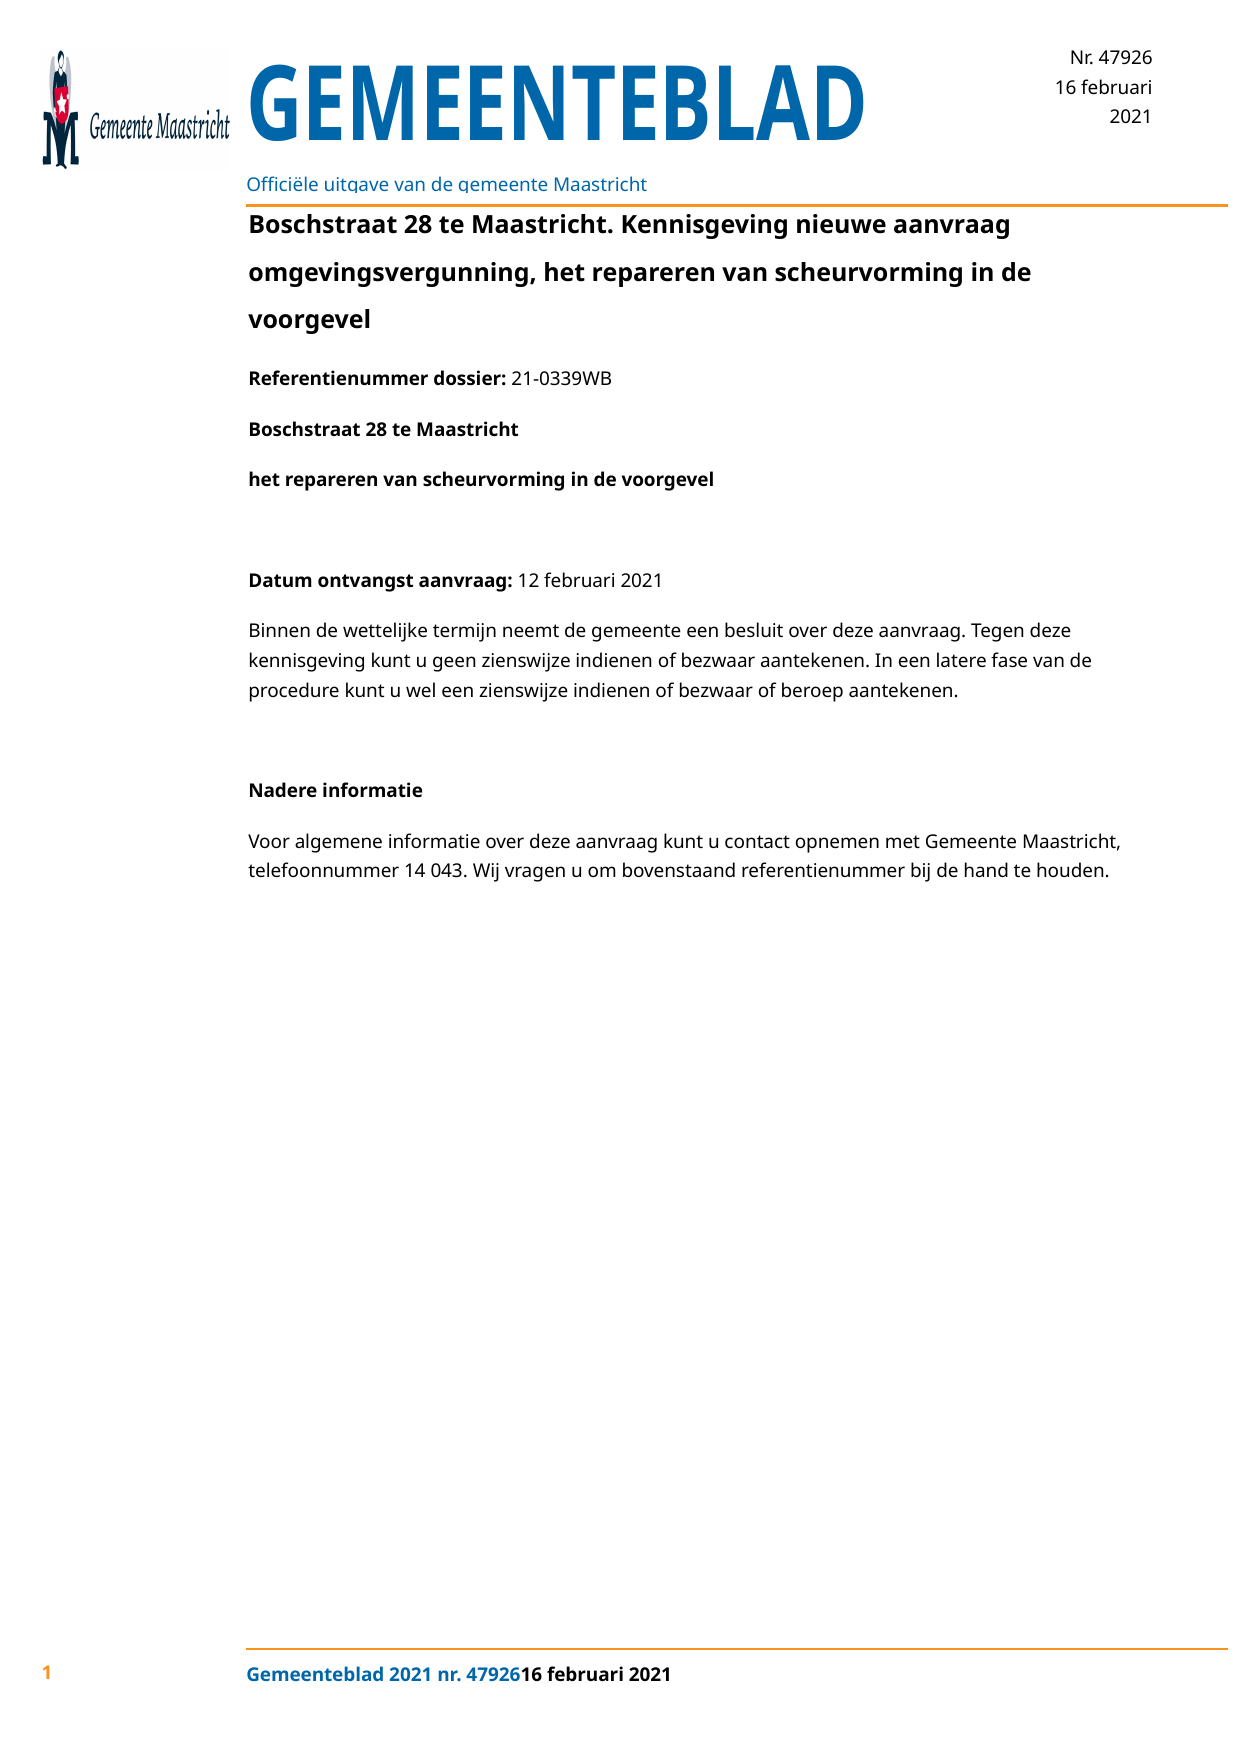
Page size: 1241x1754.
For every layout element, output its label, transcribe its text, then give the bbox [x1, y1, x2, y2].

text het repareren van scheurvorming in de voorgevel [248, 466, 1152, 492]
text Datum ontvangst aanvraag: 12 februari 2021 [248, 567, 1152, 593]
text Nadere informatie [248, 778, 1152, 803]
text Boschstraat 28 te Maastricht [248, 416, 1152, 442]
text Referentienummer dossier: 21-0339WB [248, 366, 1152, 391]
text Binnen de wettelijke termijn neemt de gemeente een besluit over deze aanvraag. Tegen deze kennisgeving kunt u geen zienswijze indienen of bezwaar aantekenen. In een latere fase van de procedure kunt u wel een zienswijze indienen of bezwaar of beroep aantekenen. [248, 618, 1152, 702]
text Voor algemene informatie over deze aanvraag kunt u contact opnemen met Gemeente Maastricht, telefoonnummer 14 043. Wij vragen u om bovenstaand referentienummer bij de hand te houden. [248, 828, 1152, 883]
picture [41, 47, 231, 172]
text Boschstraat 28 te Maastricht. Kennisgeving nieuwe aanvraag omgevingsvergunning, het repareren van scheurvorming in de voorgevel [248, 207, 1152, 336]
